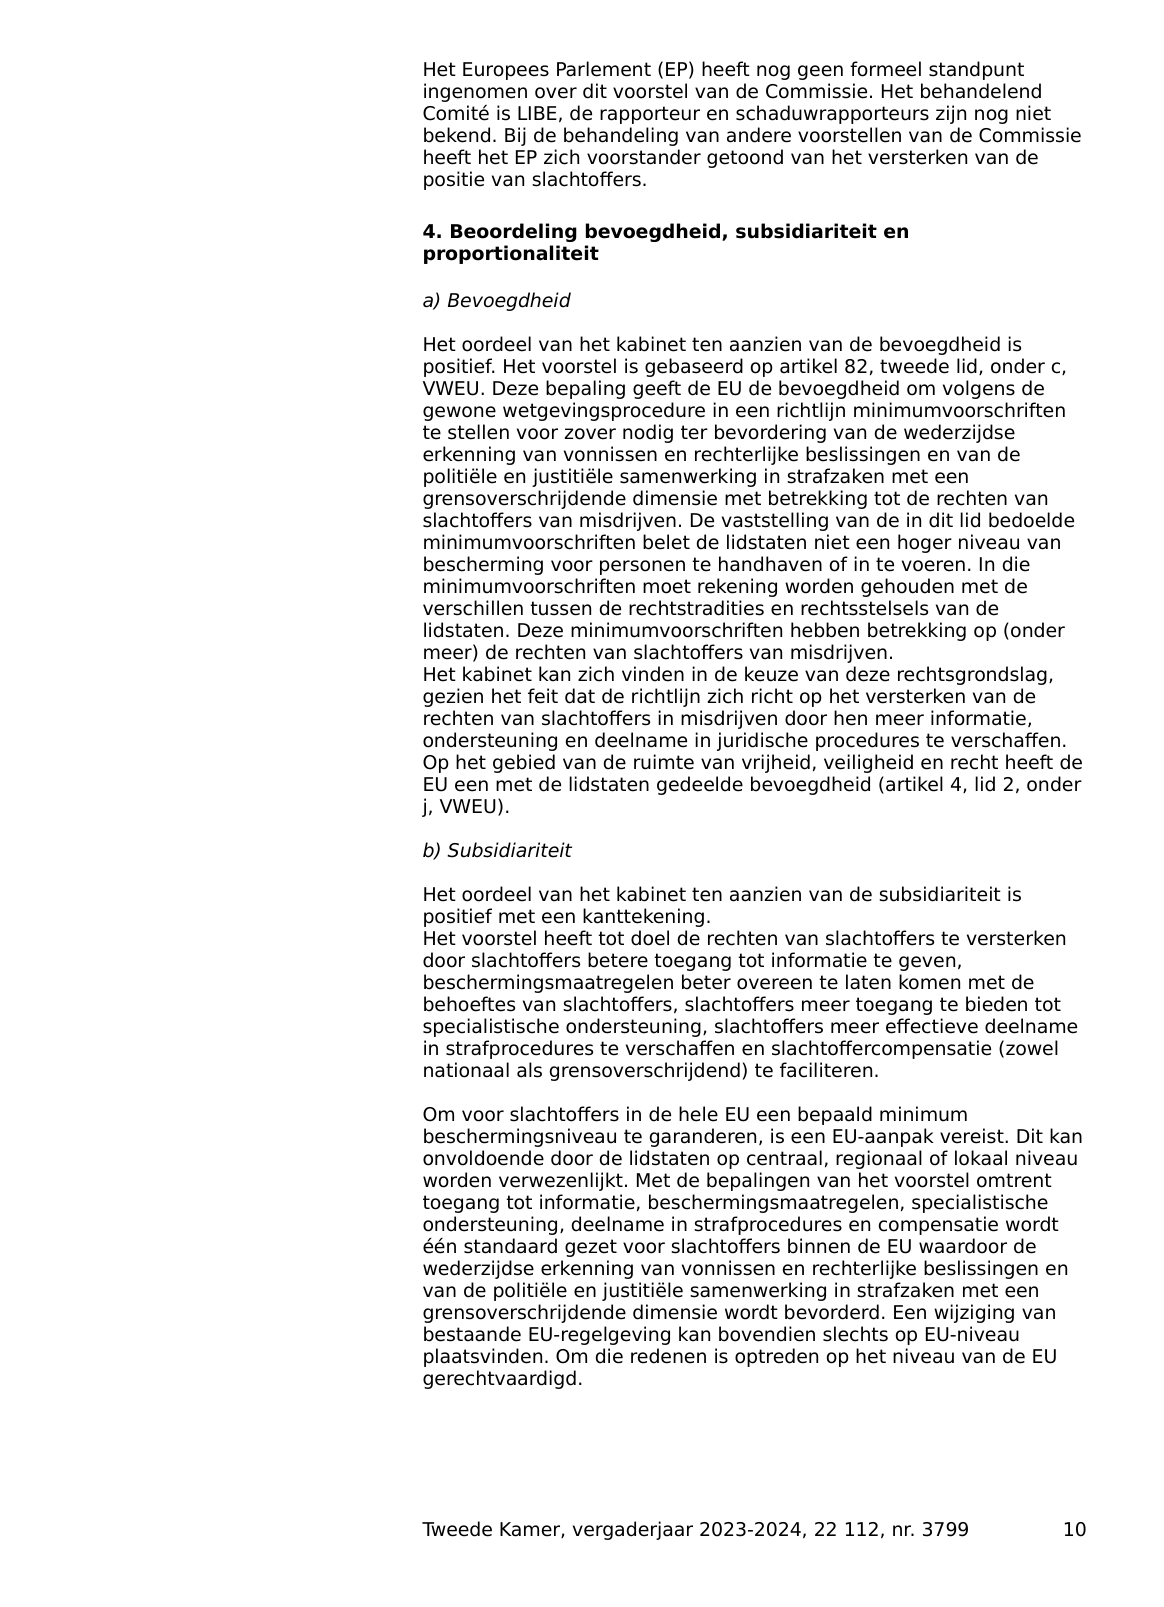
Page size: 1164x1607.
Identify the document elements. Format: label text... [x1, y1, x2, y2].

text Om voor slachtoffers in de hele EU een bepaald minimum beschermingsniveau te garanderen, is een EU-aanpak vereist. Dit kan onvoldoende door de lidstaten op centraal, regionaal of lokaal niveau worden verwezenlijkt. Met de bepalingen van het voorstel omtrent toegang tot informatie, beschermingsmaatregelen, specialistische ondersteuning, deelname in strafprocedures en compensatie wordt één standaard gezet voor slachtoffers binnen de EU waardoor de wederzijdse erkenning van vonnissen en rechterlijke beslissingen en van de politiële en justitiële samenwerking in strafzaken met een grensoverschrijdende dimensie wordt bevorderd. Een wijziging van bestaande EU-regelgeving kan bovendien slechts op EU-niveau plaatsvinden. Om die redenen is optreden op het niveau van de EU gerechtvaardigd. [422, 1104, 1087, 1390]
subtitle a) Bevoegdheid [422, 290, 1087, 312]
text Het oordeel van het kabinet ten aanzien van de bevoegdheid is positief. Het voorstel is gebaseerd op artikel 82, tweede lid, onder c, VWEU. Deze bepaling geeft de EU de bevoegdheid om volgens de gewone wetgevingsprocedure in een richtlijn minimumvoorschriften te stellen voor zover nodig ter bevordering van de wederzijdse erkenning van vonnissen en rechterlijke beslissingen en van de politiële en justitiële samenwerking in strafzaken met een grensoverschrijdende dimensie met betrekking tot de rechten van slachtoffers van misdrijven. De vaststelling van de in dit lid bedoelde minimumvoorschriften belet de lidstaten niet een hoger niveau van bescherming voor personen te handhaven of in te voeren. In die minimumvoorschriften moet rekening worden gehouden met de verschillen tussen de rechtstradities en rechtsstelsels van de lidstaten. Deze minimumvoorschriften hebben betrekking op (onder meer) de rechten van slachtoffers van misdrijven. [422, 334, 1087, 664]
text Het oordeel van het kabinet ten aanzien van de subsidiariteit is positief met een kanttekening. [422, 884, 1087, 928]
text Het kabinet kan zich vinden in de keuze van deze rechtsgrondslag, gezien het feit dat de richtlijn zich richt op het versterken van de rechten van slachtoffers in misdrijven door hen meer informatie, ondersteuning en deelname in juridische procedures te verschaffen. Op het gebied van de ruimte van vrijheid, veiligheid en recht heeft de EU een met de lidstaten gedeelde bevoegdheid (artikel 4, lid 2, onder j, VWEU). [422, 664, 1087, 818]
text Het Europees Parlement (EP) heeft nog geen formeel standpunt ingenomen over dit voorstel van de Commissie. Het behandelend Comité is LIBE, de rapporteur en schaduwrapporteurs zijn nog niet bekend. Bij de behandeling van andere voorstellen van de Commissie heeft het EP zich voorstander getoond van het versterken van de positie van slachtoffers. [422, 59, 1087, 191]
text Het voorstel heeft tot doel de rechten van slachtoffers te versterken door slachtoffers betere toegang tot informatie te geven, beschermingsmaatregelen beter overeen te laten komen met de behoeftes van slachtoffers, slachtoffers meer toegang te bieden tot specialistische ondersteuning, slachtoffers meer effectieve deelname in strafprocedures te verschaffen en slachtoffercompensatie (zowel nationaal als grensoverschrijdend) te faciliteren. [422, 928, 1087, 1082]
subtitle b) Subsidiariteit [422, 840, 1087, 862]
subtitle 4. Beoordeling bevoegdheid, subsidiariteit en proportionaliteit [422, 221, 1087, 265]
